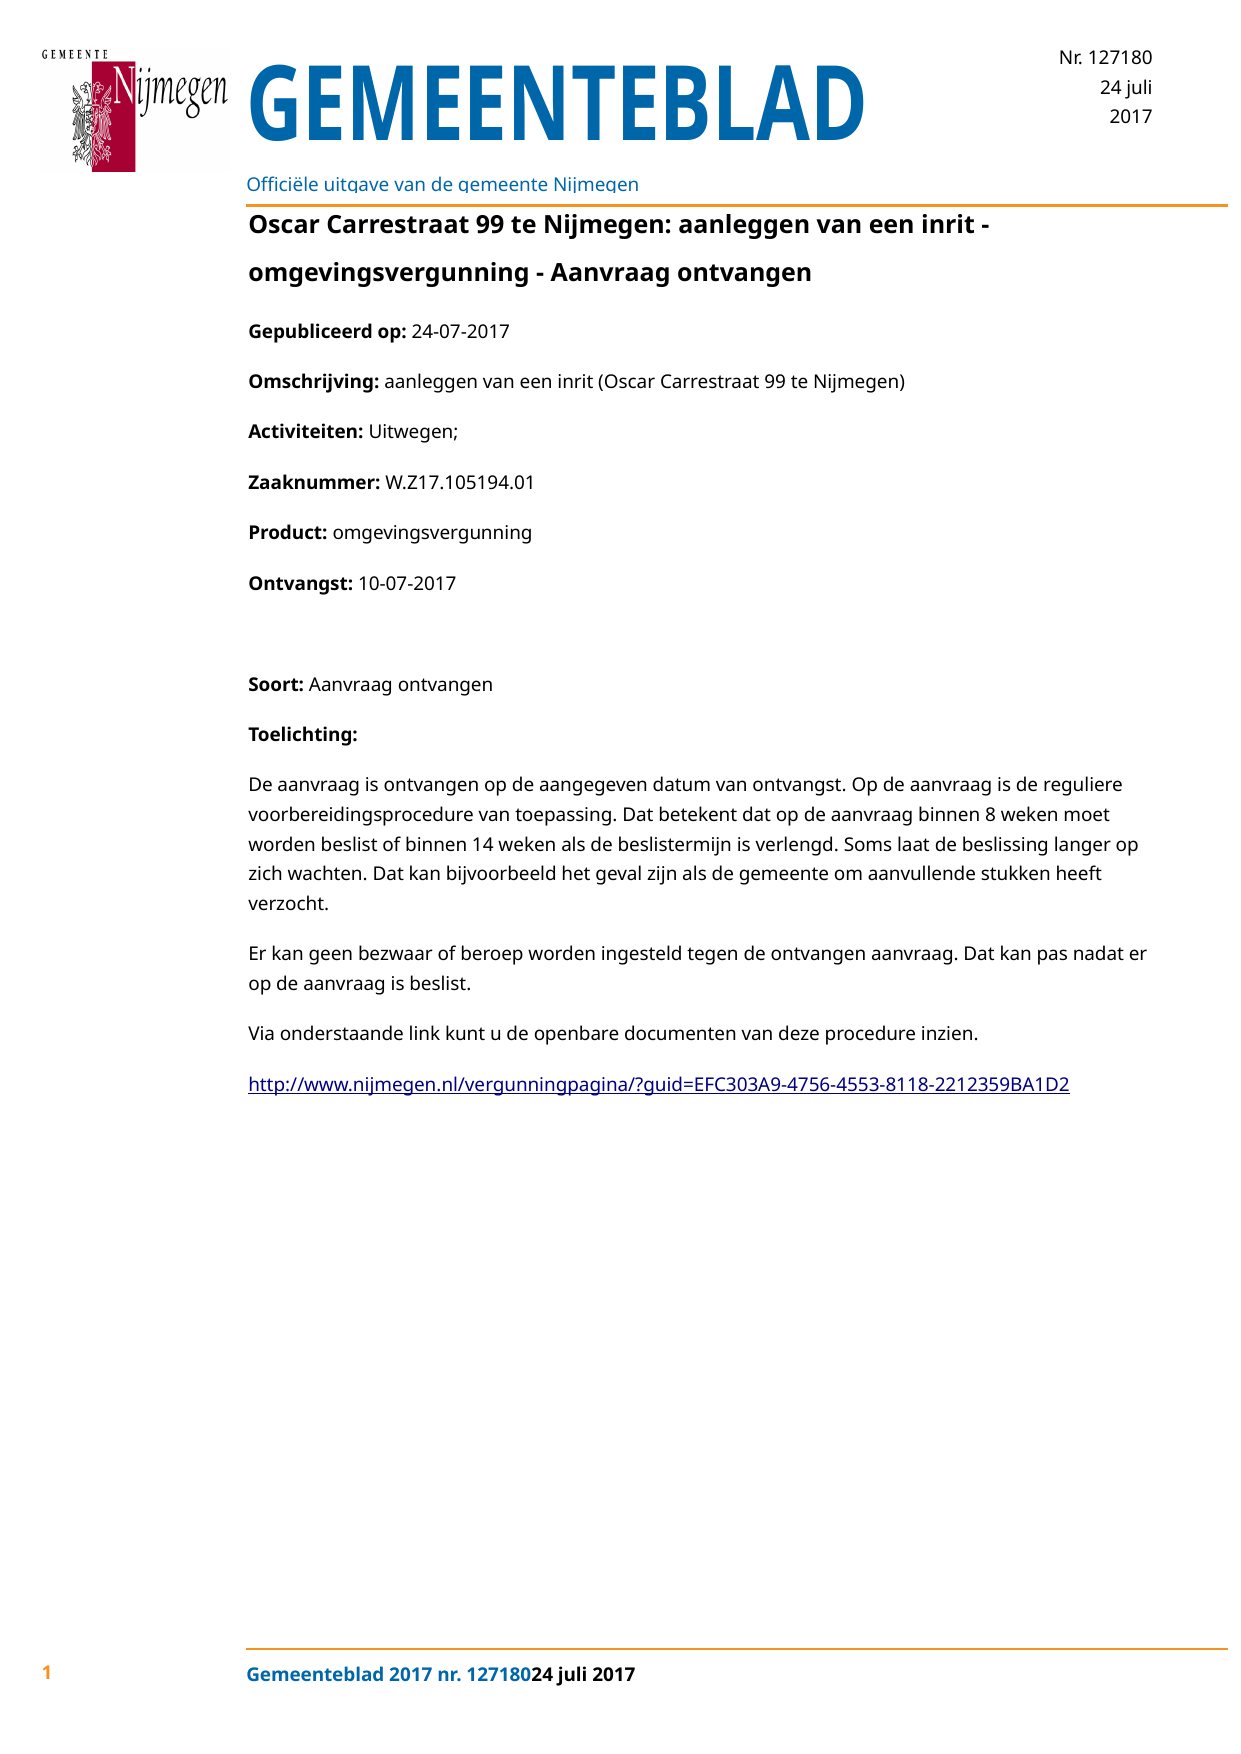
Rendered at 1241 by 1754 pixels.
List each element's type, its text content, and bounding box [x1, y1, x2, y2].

text Product: omgevingsvergunning [248, 519, 1152, 545]
text Zaaknummer: W.Z17.105194.01 [248, 469, 1152, 495]
text Er kan geen bezwaar of beroep worden ingesteld tegen de ontvangen aanvraag. Dat kan pas nadat er op de aanvraag is beslist. [248, 940, 1152, 996]
text Omschrijving: aanleggen van een inrit (Oscar Carrestraat 99 te Nijmegen) [248, 368, 1152, 394]
text Gepubliceerd op: 24-07-2017 [248, 318, 1152, 344]
text Oscar Carrestraat 99 te Nijmegen: aanleggen van een inrit - omgevingsvergunning - Aanvraag ontvangen [248, 207, 1152, 288]
picture [41, 47, 231, 172]
text http://www.nijmegen.nl/vergunningpagina/?guid=EFC303A9-4756-4553-8118-2212359BA1D2 [248, 1071, 1152, 1097]
text Soort: Aanvraag ontvangen [248, 671, 1152, 697]
text De aanvraag is ontvangen op de aangegeven datum van ontvangst. Op de aanvraag is de reguliere voorbereidingsprocedure van toepassing. Dat betekent dat op de aanvraag binnen 8 weken moet worden beslist of binnen 14 weken als de beslistermijn is verlengd. Soms laat de beslissing langer op zich wachten. Dat kan bijvoorbeeld het geval zijn als de gemeente om aanvullende stukken heeft verzocht. [248, 772, 1152, 916]
text Activiteiten: Uitwegen; [248, 419, 1152, 444]
text Toelichting: [248, 721, 1152, 747]
text Via onderstaande link kunt u de openbare documenten van deze procedure inzien. [248, 1020, 1152, 1046]
text Ontvangst: 10-07-2017 [248, 570, 1152, 596]
